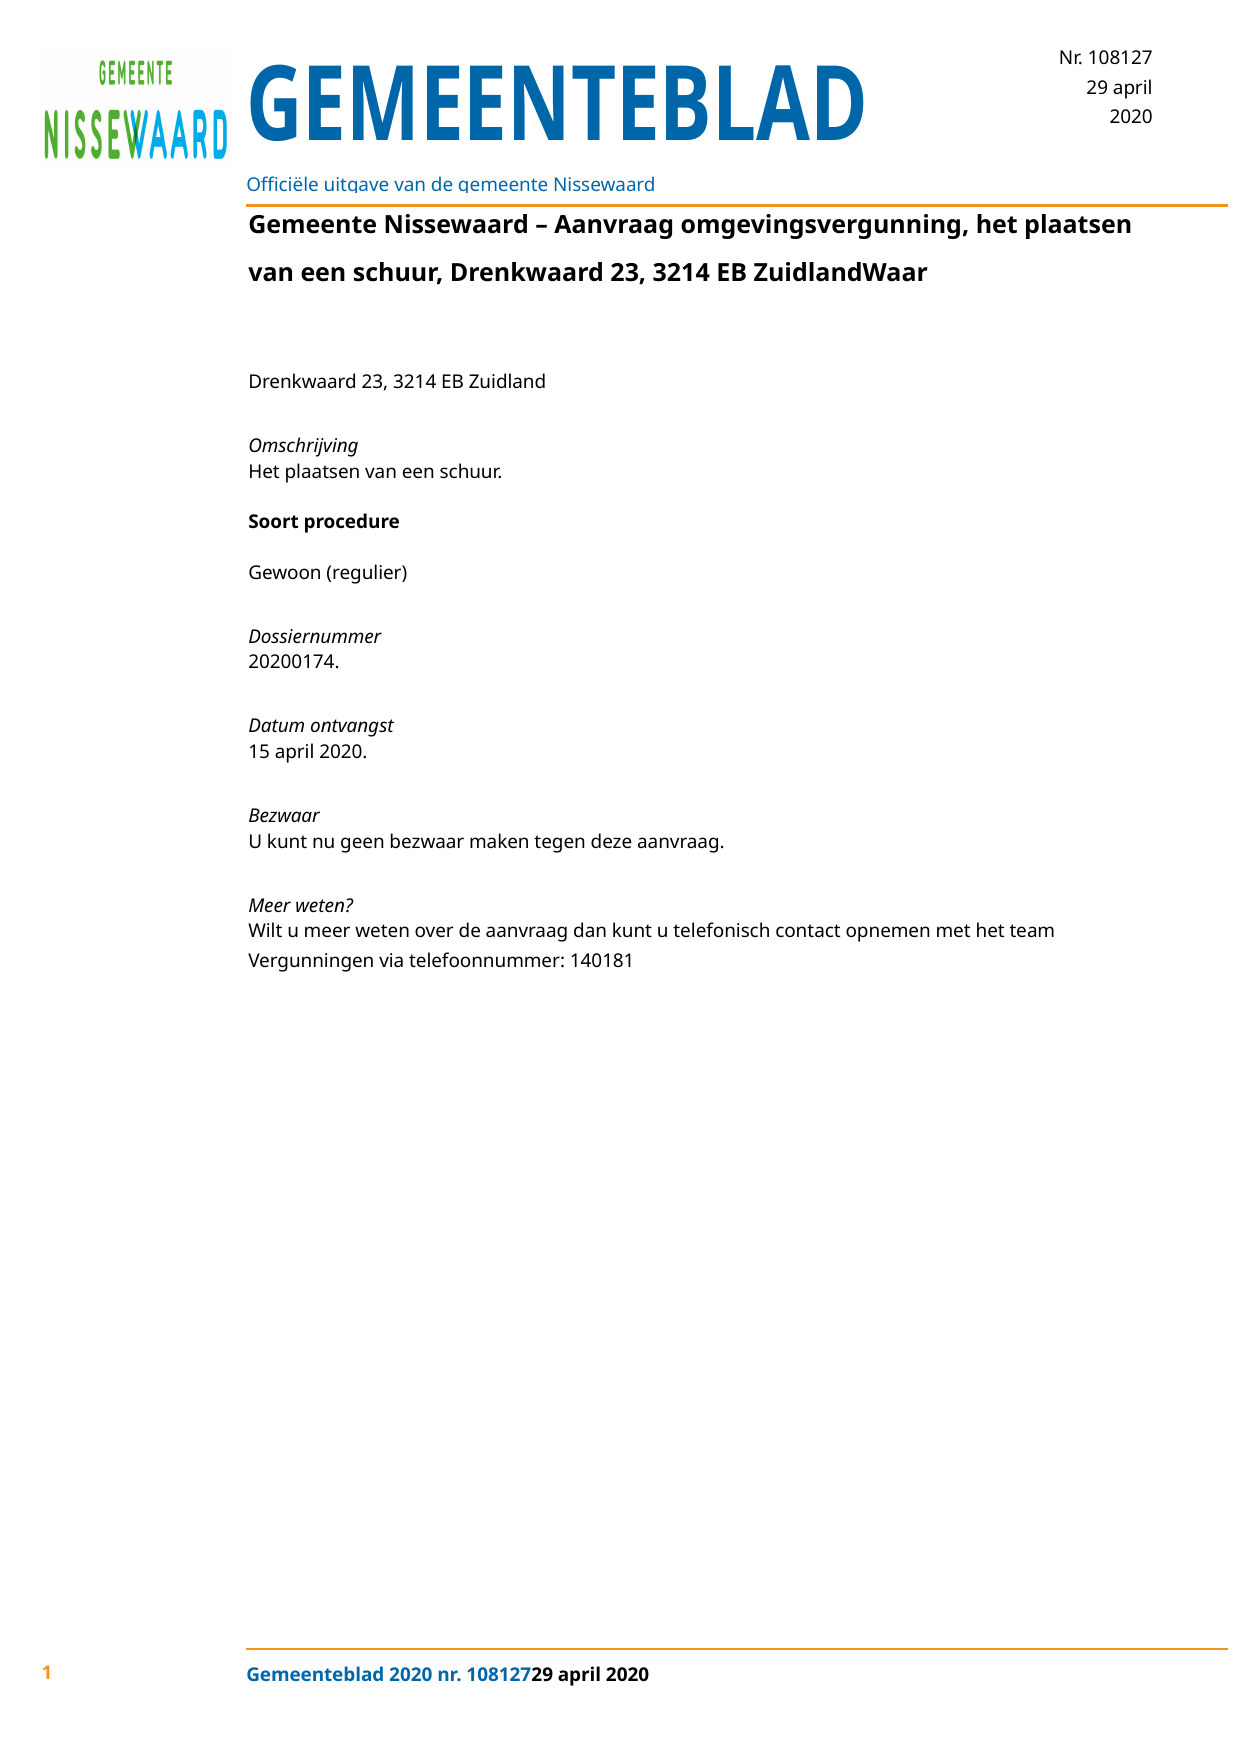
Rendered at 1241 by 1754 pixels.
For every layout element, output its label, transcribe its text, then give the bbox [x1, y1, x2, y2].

text Meer weten? [248, 892, 1152, 918]
text Drenkwaard 23, 3214 EB Zuidland [248, 368, 1152, 394]
text Gemeente Nissewaard – Aanvraag omgevingsvergunning, het plaatsen van een schuur, Drenkwaard 23, 3214 EB ZuidlandWaar [248, 207, 1152, 288]
text Dossiernummer [248, 623, 1152, 648]
picture [41, 47, 231, 172]
text 15 april 2020. [248, 738, 1152, 764]
text Datum ontvangst [248, 712, 1152, 738]
text 20200174. [248, 648, 1152, 674]
text Soort procedure [248, 508, 1152, 534]
text Gewoon (regulier) [248, 559, 1152, 584]
text Bezwaar [248, 802, 1152, 828]
text Omschrijving [248, 432, 1152, 458]
text Wilt u meer weten over de aanvraag dan kunt u telefonisch contact opnemen met het team Vergunningen via telefoonnummer: 140181 [248, 918, 1152, 973]
text U kunt nu geen bezwaar maken tegen deze aanvraag. [248, 828, 1152, 854]
text Het plaatsen van een schuur. [248, 458, 1152, 484]
